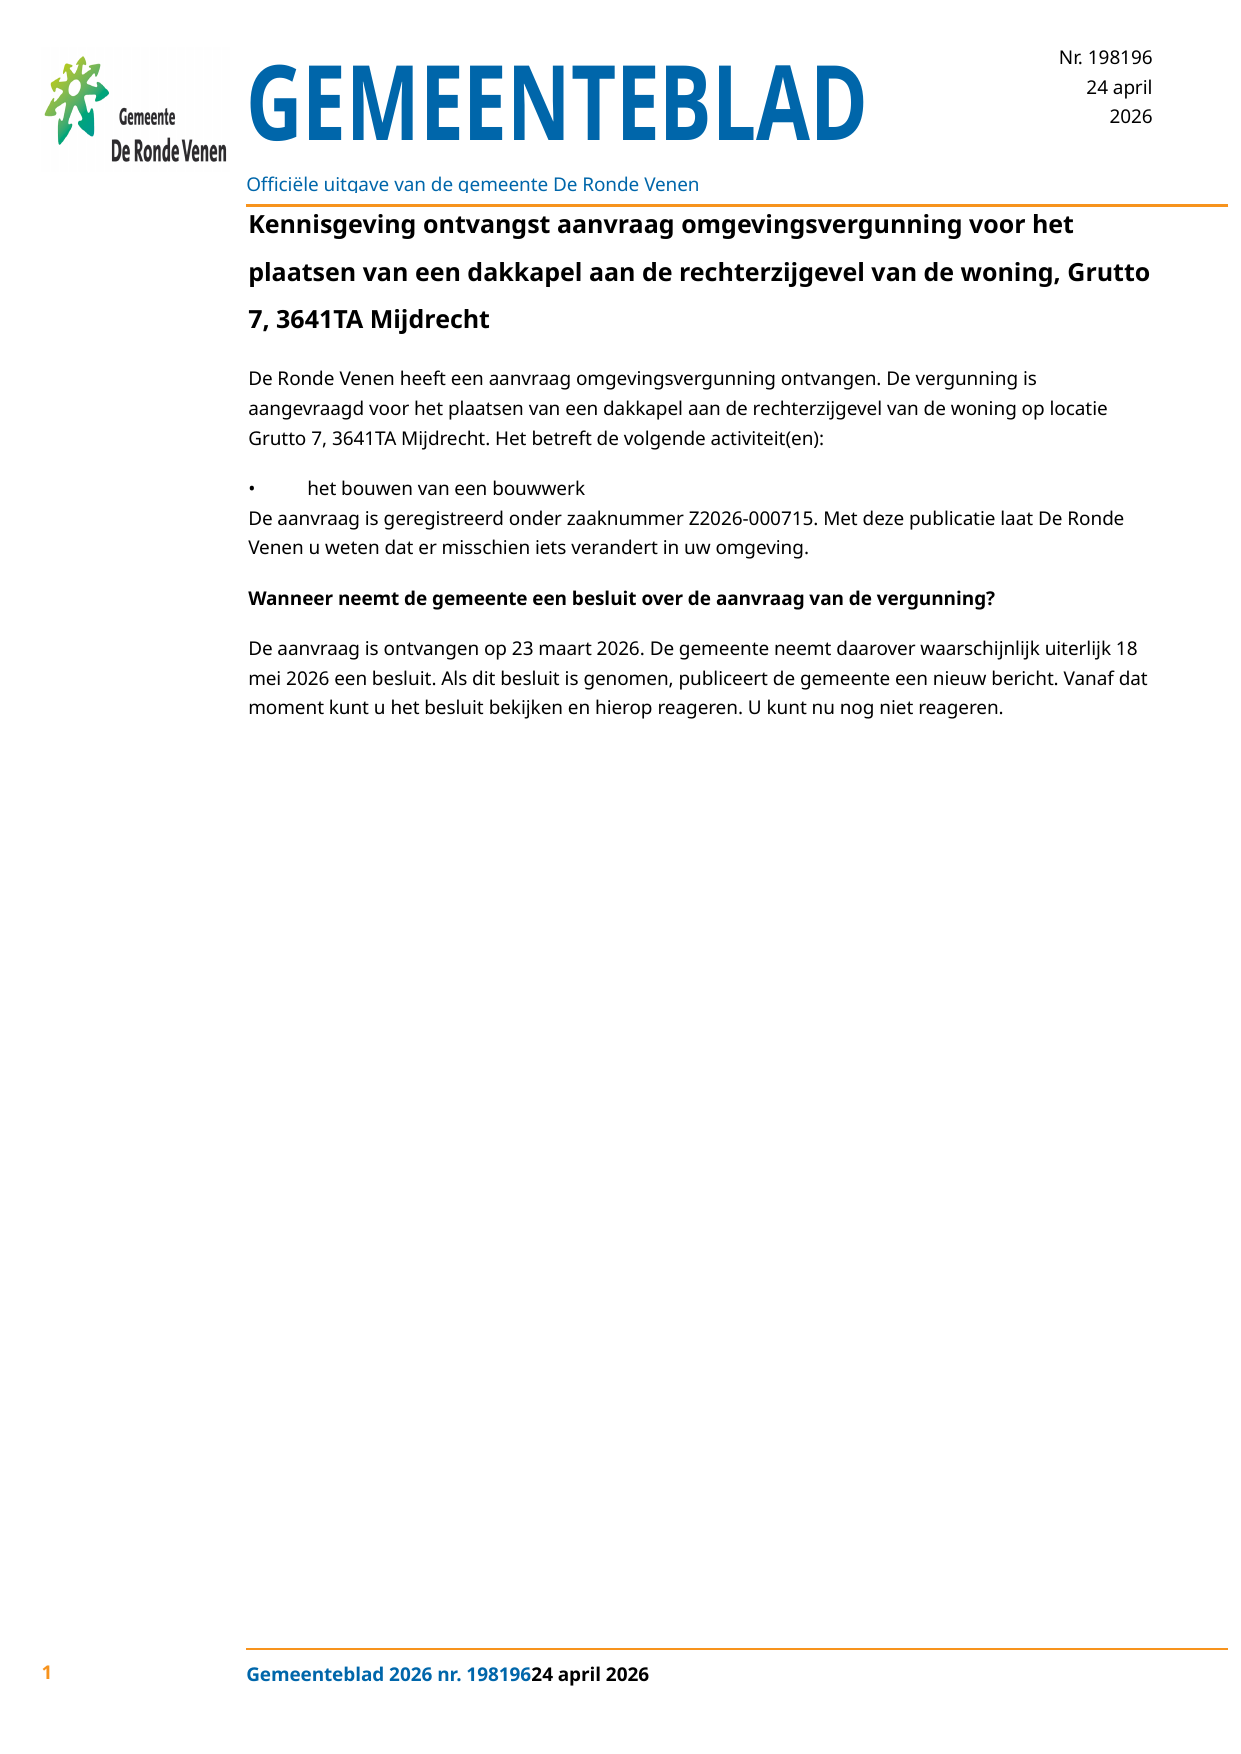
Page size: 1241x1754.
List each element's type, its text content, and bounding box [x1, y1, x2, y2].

picture [41, 47, 231, 172]
text De aanvraag is ontvangen op 23 maart 2026. De gemeente neemt daarover waarschijnlijk uiterlijk 18 mei 2026 een besluit. Als dit besluit is genomen, publiceert de gemeente een nieuw bericht. Vanaf dat moment kunt u het besluit bekijken en hierop reageren. U kunt nu nog niet reageren. [248, 635, 1152, 720]
text De Ronde Venen heeft een aanvraag omgevingsvergunning ontvangen. De vergunning is aangevraagd voor het plaatsen van een dakkapel aan de rechterzijgevel van de woning op locatie Grutto 7, 3641TA Mijdrecht. Het betreft de volgende activiteit(en): [248, 366, 1152, 450]
list het bouwen van een bouwwerk [248, 475, 1152, 501]
text Wanneer neemt de gemeente een besluit over de aanvraag van de vergunning? [248, 585, 1152, 610]
text Kennisgeving ontvangst aanvraag omgevingsvergunning voor het plaatsen van een dakkapel aan de rechterzijgevel van de woning, Grutto 7, 3641TA Mijdrecht [248, 207, 1152, 336]
text De aanvraag is geregistreerd onder zaaknummer Z2026-000715. Met deze publicatie laat De Ronde Venen u weten dat er misschien iets verandert in uw omgeving. [248, 505, 1152, 560]
